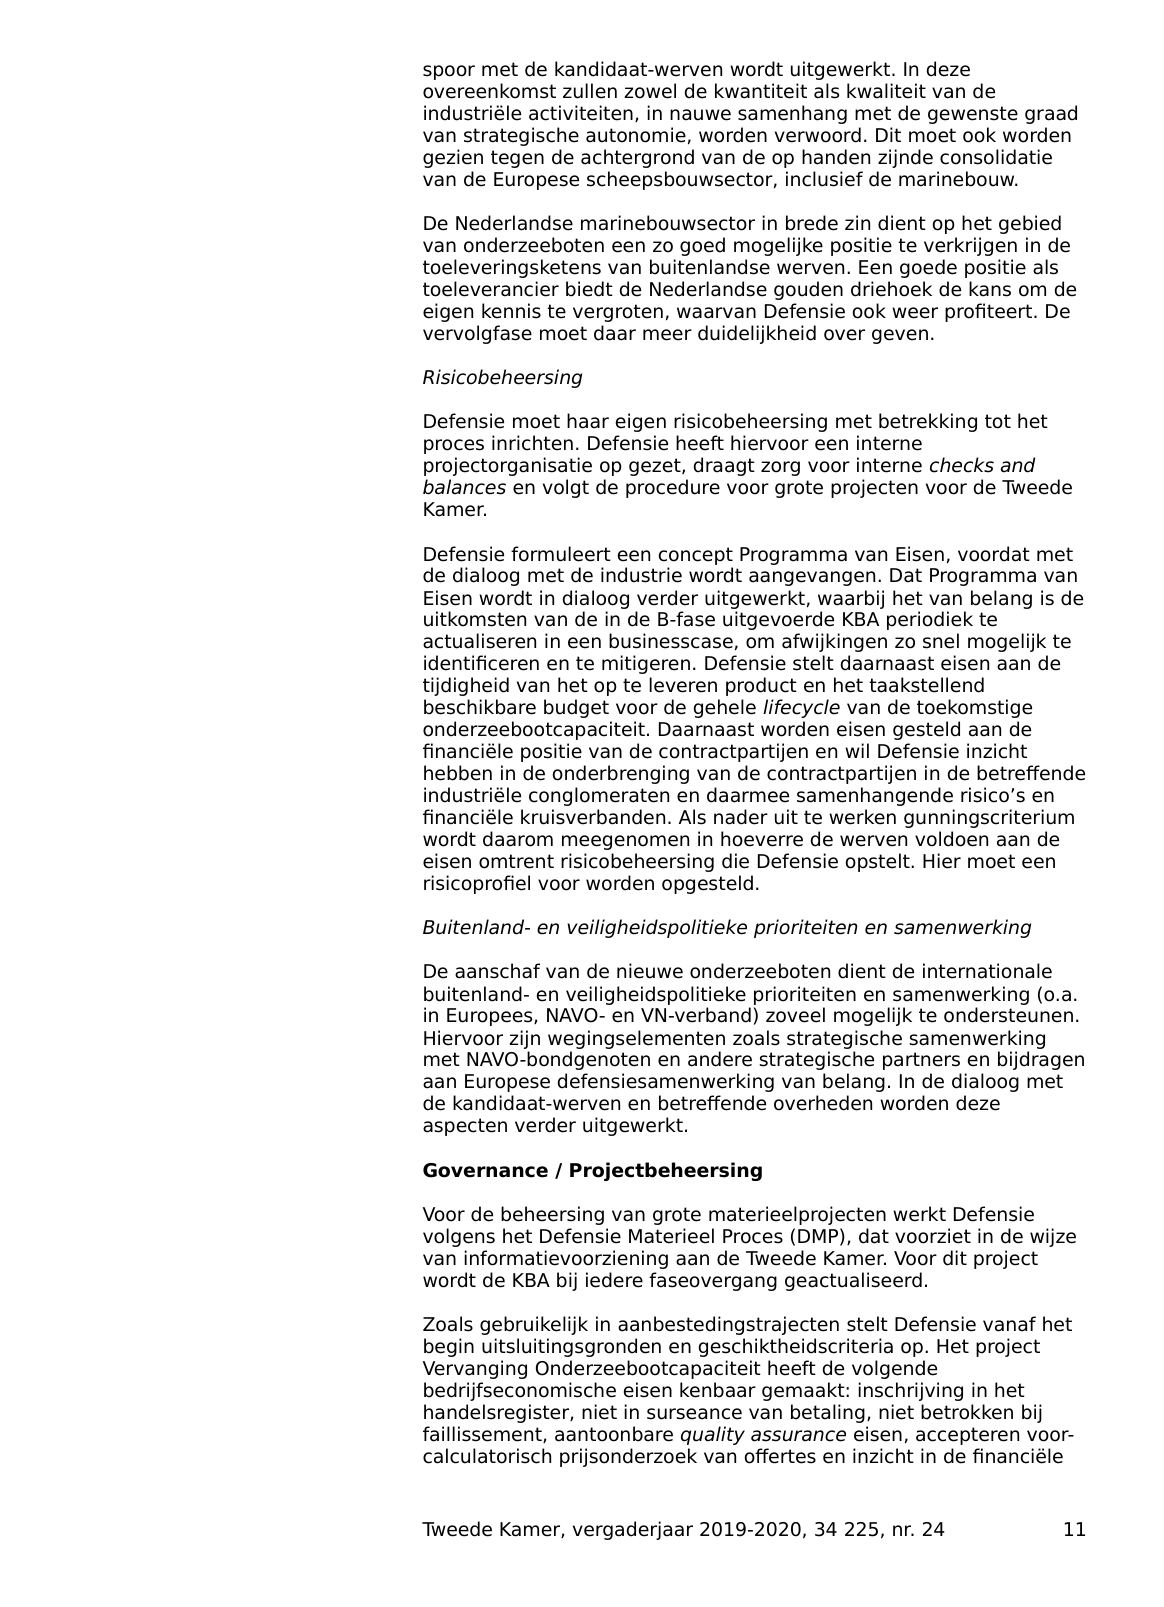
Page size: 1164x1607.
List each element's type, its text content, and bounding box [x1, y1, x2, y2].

text Zoals gebruikelijk in aanbestedingstrajecten stelt Defensie vanaf het begin uitsluitingsgronden en geschiktheidscriteria op. Het project Vervanging Onderzeebootcapaciteit heeft de volgende bedrijfseconomische eisen kenbaar gemaakt: inschrijving in het handelsregister, niet in surseance van betaling, niet betrokken bij faillissement, aantoonbare quality assurance eisen, accepteren voor-calculatorisch prijsonderzoek van offertes en inzicht in de financiële [422, 1314, 1087, 1468]
subtitle Risicobeheersing [422, 367, 1087, 389]
subtitle Buitenland- en veiligheidspolitieke prioriteiten en samenwerking [422, 917, 1087, 939]
text Defensie moet haar eigen risicobeheersing met betrekking tot het proces inrichten. Defensie heeft hiervoor een interne projectorganisatie op gezet, draagt zorg voor interne checks and balances en volgt de procedure voor grote projecten voor de Tweede Kamer. [422, 411, 1087, 521]
text De Nederlandse marinebouwsector in brede zin dient op het gebied van onderzeeboten een zo goed mogelijke positie te verkrijgen in de toeleveringsketens van buitenlandse werven. Een goede positie als toeleverancier biedt de Nederlandse gouden driehoek de kans om de eigen kennis te vergroten, waarvan Defensie ook weer profiteert. De vervolgfase moet daar meer duidelijkheid over geven. [422, 213, 1087, 345]
text Voor de beheersing van grote materieelprojecten werkt Defensie volgens het Defensie Materieel Proces (DMP), dat voorziet in de wijze van informatievoorziening aan de Tweede Kamer. Voor dit project wordt de KBA bij iedere faseovergang geactualiseerd. [422, 1204, 1087, 1292]
text spoor met de kandidaat-werven wordt uitgewerkt. In deze overeenkomst zullen zowel de kwantiteit als kwaliteit van de industriële activiteiten, in nauwe samenhang met de gewenste graad van strategische autonomie, worden verwoord. Dit moet ook worden gezien tegen de achtergrond van de op handen zijnde consolidatie van de Europese scheepsbouwsector, inclusief de marinebouw. [422, 59, 1087, 191]
text Defensie formuleert een concept Programma van Eisen, voordat met de dialoog met de industrie wordt aangevangen. Dat Programma van Eisen wordt in dialoog verder uitgewerkt, waarbij het van belang is de uitkomsten van de in de B-fase uitgevoerde KBA periodiek te actualiseren in een businesscase, om afwijkingen zo snel mogelijk te identificeren en te mitigeren. Defensie stelt daarnaast eisen aan de tijdigheid van het op te leveren product en het taakstellend beschikbare budget voor de gehele lifecycle van de toekomstige onderzeebootcapaciteit. Daarnaast worden eisen gesteld aan de financiële positie van de contractpartijen en wil Defensie inzicht hebben in de onderbrenging van de contractpartijen in de betreffende industriële conglomeraten en daarmee samenhangende risico’s en financiële kruisverbanden. Als nader uit te werken gunningscriterium wordt daarom meegenomen in hoeverre de werven voldoen aan de eisen omtrent risicobeheersing die Defensie opstelt. Hier moet een risicoprofiel voor worden opgesteld. [422, 543, 1087, 895]
subtitle Governance / Projectbeheersing [422, 1159, 1087, 1181]
text De aanschaf van de nieuwe onderzeeboten dient de internationale buitenland- en veiligheidspolitieke prioriteiten en samenwerking (o.a. in Europees, NAVO- en VN-verband) zoveel mogelijk te ondersteunen. Hiervoor zijn wegingselementen zoals strategische samenwerking met NAVO-bondgenoten en andere strategische partners en bijdragen aan Europese defensiesamenwerking van belang. In de dialoog met de kandidaat-werven en betreffende overheden worden deze aspecten verder uitgewerkt. [422, 961, 1087, 1137]
